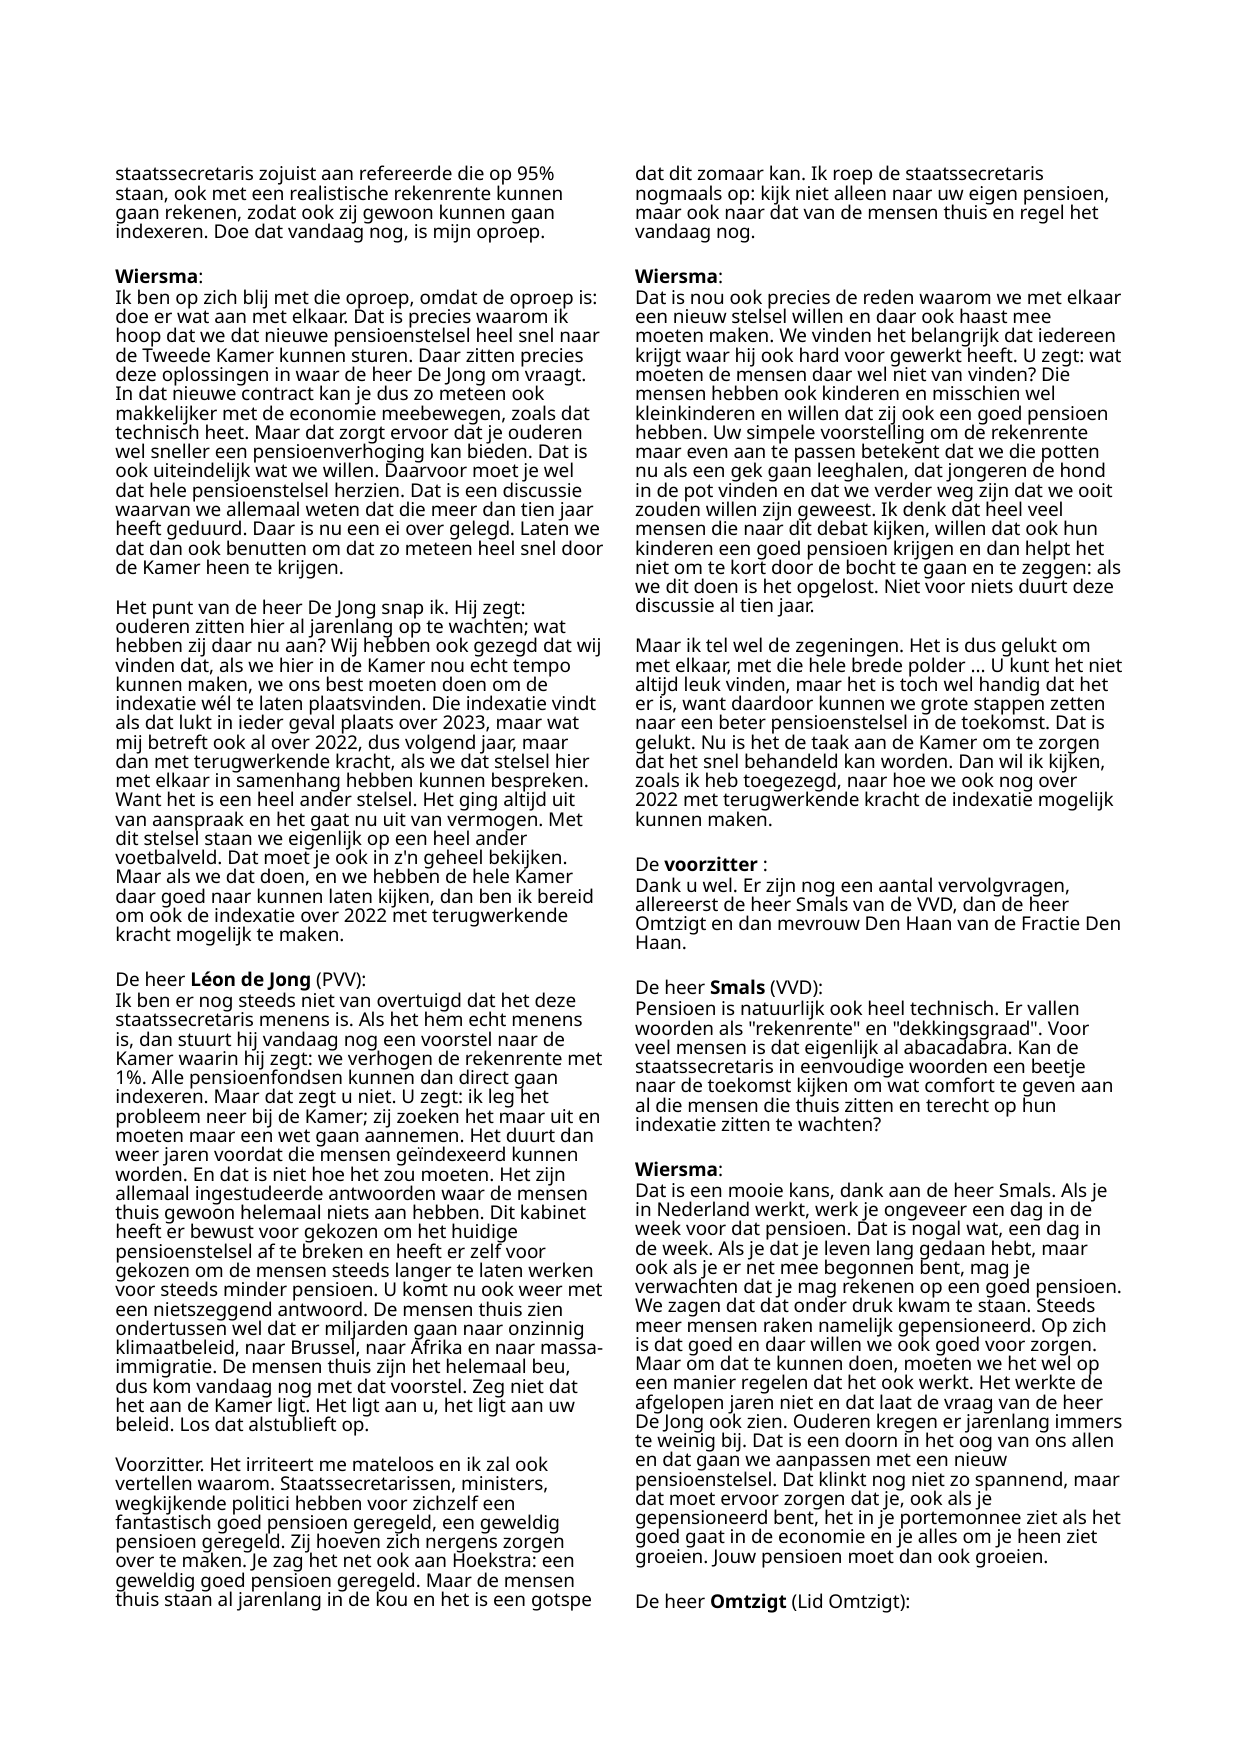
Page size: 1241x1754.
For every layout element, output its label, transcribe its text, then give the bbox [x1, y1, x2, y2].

text Wiersma: [635, 1156, 1125, 1182]
text Wiersma: [635, 263, 1125, 289]
text staatssecretaris zojuist aan refereerde die op 95% staan, ook met een realistische rekenrente kunnen gaan rekenen, zodat ook zij gewoon kunnen gaan indexeren. Doe dat vandaag nog, is mijn oproep. [115, 165, 605, 242]
text Voorzitter. Het irriteert me mateloos en ik zal ook vertellen waarom. Staatssecretarissen, ministers, wegkijkende politici hebben voor zichzelf een fantastisch goed pensioen geregeld, een geweldig pensioen geregeld. Zij hoeven zich nergens zorgen over te maken. Je zag het net ook aan Hoekstra: een geweldig goed pensioen geregeld. Maar de mensen thuis staan al jarenlang in de kou en het is een gotspe [115, 1456, 605, 1610]
text Pensioen is natuurlijk ook heel technisch. Er vallen woorden als "rekenrente" en "dekkingsgraad". Voor veel mensen is dat eigenlijk al abacadabra. Kan de staatssecretaris in eenvoudige woorden een beetje naar de toekomst kijken om wat comfort te geven aan al die mensen die thuis zitten en terecht op hun indexatie zitten te wachten? [635, 1000, 1125, 1135]
text Ik ben er nog steeds niet van overtuigd dat het deze staatssecretaris menens is. Als het hem echt menens is, dan stuurt hij vandaag nog een voorstel naar de Kamer waarin hij zegt: we verhogen de rekenrente met 1%. Alle pensioenfondsen kunnen dan direct gaan indexeren. Maar dat zegt u niet. U zegt: ik leg het probleem neer bij de Kamer; zij zoeken het maar uit en moeten maar een wet gaan aannemen. Het duurt dan weer jaren voordat die mensen geïndexeerd kunnen worden. En dat is niet hoe het zou moeten. Het zijn allemaal ingestudeerde antwoorden waar de mensen thuis gewoon helemaal niets aan hebben. Dit kabinet heeft er bewust voor gekozen om het huidige pensioenstelsel af te breken en heeft er zelf voor gekozen om de mensen steeds langer te laten werken voor steeds minder pensioen. U komt nu ook weer met een nietszeggend antwoord. De mensen thuis zien ondertussen wel dat er miljarden gaan naar onzinnig klimaatbeleid, naar Brussel, naar Afrika en naar massa-immigratie. De mensen thuis zijn het helemaal beu, dus kom vandaag nog met dat voorstel. Zeg niet dat het aan de Kamer ligt. Het ligt aan u, het ligt aan uw beleid. Los dat alstublieft op. [115, 992, 605, 1435]
text De heer Omtzigt (Lid Omtzigt): [635, 1588, 1125, 1614]
text Het punt van de heer De Jong snap ik. Hij zegt: ouderen zitten hier al jarenlang op te wachten; wat hebben zij daar nu aan? Wij hebben ook gezegd dat wij vinden dat, als we hier in de Kamer nou echt tempo kunnen maken, we ons best moeten doen om de indexatie wél te laten plaatsvinden. Die indexatie vindt als dat lukt in ieder geval plaats over 2023, maar wat mij betreft ook al over 2022, dus volgend jaar, maar dan met terugwerkende kracht, als we dat stelsel hier met elkaar in samenhang hebben kunnen bespreken. Want het is een heel ander stelsel. Het ging altijd uit van aanspraak en het gaat nu uit van vermogen. Met dit stelsel staan we eigenlijk op een heel ander voetbalveld. Dat moet je ook in z'n geheel bekijken. Maar als we dat doen, en we hebben de hele Kamer daar goed naar kunnen laten kijken, dan ben ik bereid om ook de indexatie over 2022 met terugwerkende kracht mogelijk te maken. [115, 599, 605, 946]
text Maar ik tel wel de zegeningen. Het is dus gelukt om met elkaar, met die hele brede polder ... U kunt het niet altijd leuk vinden, maar het is toch wel handig dat het er is, want daardoor kunnen we grote stappen zetten naar een beter pensioenstelsel in de toekomst. Dat is gelukt. Nu is het de taak aan de Kamer om te zorgen dat het snel behandeld kan worden. Dan wil ik kijken, zoals ik heb toegezegd, naar hoe we ook nog over 2022 met terugwerkende kracht de indexatie mogelijk kunnen maken. [635, 637, 1125, 830]
text Dank u wel. Er zijn nog een aantal vervolgvragen, allereerst de heer Smals van de VVD, dan de heer Omtzigt en dan mevrouw Den Haan van de Fractie Den Haan. [635, 877, 1125, 954]
text Ik ben op zich blij met die oproep, omdat de oproep is: doe er wat aan met elkaar. Dat is precies waarom ik hoop dat we dat nieuwe pensioenstelsel heel snel naar de Tweede Kamer kunnen sturen. Daar zitten precies deze oplossingen in waar de heer De Jong om vraagt. In dat nieuwe contract kan je dus zo meteen ook makkelijker met de economie meebewegen, zoals dat technisch heet. Maar dat zorgt ervoor dat je ouderen wel sneller een pensioenverhoging kan bieden. Dat is ook uiteindelijk wat we willen. Daarvoor moet je wel dat hele pensioenstelsel herzien. Dat is een discussie waarvan we allemaal weten dat die meer dan tien jaar heeft geduurd. Daar is nu een ei over gelegd. Laten we dat dan ook benutten om dat zo meteen heel snel door de Kamer heen te krijgen. [115, 289, 605, 578]
text Dat is nou ook precies de reden waarom we met elkaar een nieuw stelsel willen en daar ook haast mee moeten maken. We vinden het belangrijk dat iedereen krijgt waar hij ook hard voor gewerkt heeft. U zegt: wat moeten de mensen daar wel niet van vinden? Die mensen hebben ook kinderen en misschien wel kleinkinderen en willen dat zij ook een goed pensioen hebben. Uw simpele voorstelling om de rekenrente maar even aan te passen betekent dat we die potten nu als een gek gaan leeghalen, dat jongeren de hond in de pot vinden en dat we verder weg zijn dat we ooit zouden willen zijn geweest. Ik denk dat heel veel mensen die naar dit debat kijken, willen dat ook hun kinderen een goed pensioen krijgen en dan helpt het niet om te kort door de bocht te gaan en te zeggen: als we dit doen is het opgelost. Niet voor niets duurt deze discussie al tien jaar. [635, 289, 1125, 617]
text De heer Léon de Jong (PVV): [115, 966, 605, 992]
text Dat is een mooie kans, dank aan de heer Smals. Als je in Nederland werkt, werk je ongeveer een dag in de week voor dat pensioen. Dat is nogal wat, een dag in de week. Als je dat je leven lang gedaan hebt, maar ook als je er net mee begonnen bent, mag je verwachten dat je mag rekenen op een goed pensioen. We zagen dat dat onder druk kwam te staan. Steeds meer mensen raken namelijk gepensioneerd. Op zich is dat goed en daar willen we ook goed voor zorgen. Maar om dat te kunnen doen, moeten we het wel op een manier regelen dat het ook werkt. Het werkte de afgelopen jaren niet en dat laat de vraag van de heer De Jong ook zien. Ouderen kregen er jarenlang immers te weinig bij. Dat is een doorn in het oog van ons allen en dat gaan we aanpassen met een nieuw pensioenstelsel. Dat klinkt nog niet zo spannend, maar dat moet ervoor zorgen dat je, ook als je gepensioneerd bent, het in je portemonnee ziet als het goed gaat in de economie en je alles om je heen ziet groeien. Jouw pensioen moet dan ook groeien. [635, 1182, 1125, 1567]
text De heer Smals (VVD): [635, 974, 1125, 1000]
text De voorzitter : [635, 851, 1125, 877]
text dat dit zomaar kan. Ik roep de staatssecretaris nogmaals op: kijk niet alleen naar uw eigen pensioen, maar ook naar dat van de mensen thuis en regel het vandaag nog. [635, 165, 1125, 242]
text Wiersma: [115, 263, 605, 289]
